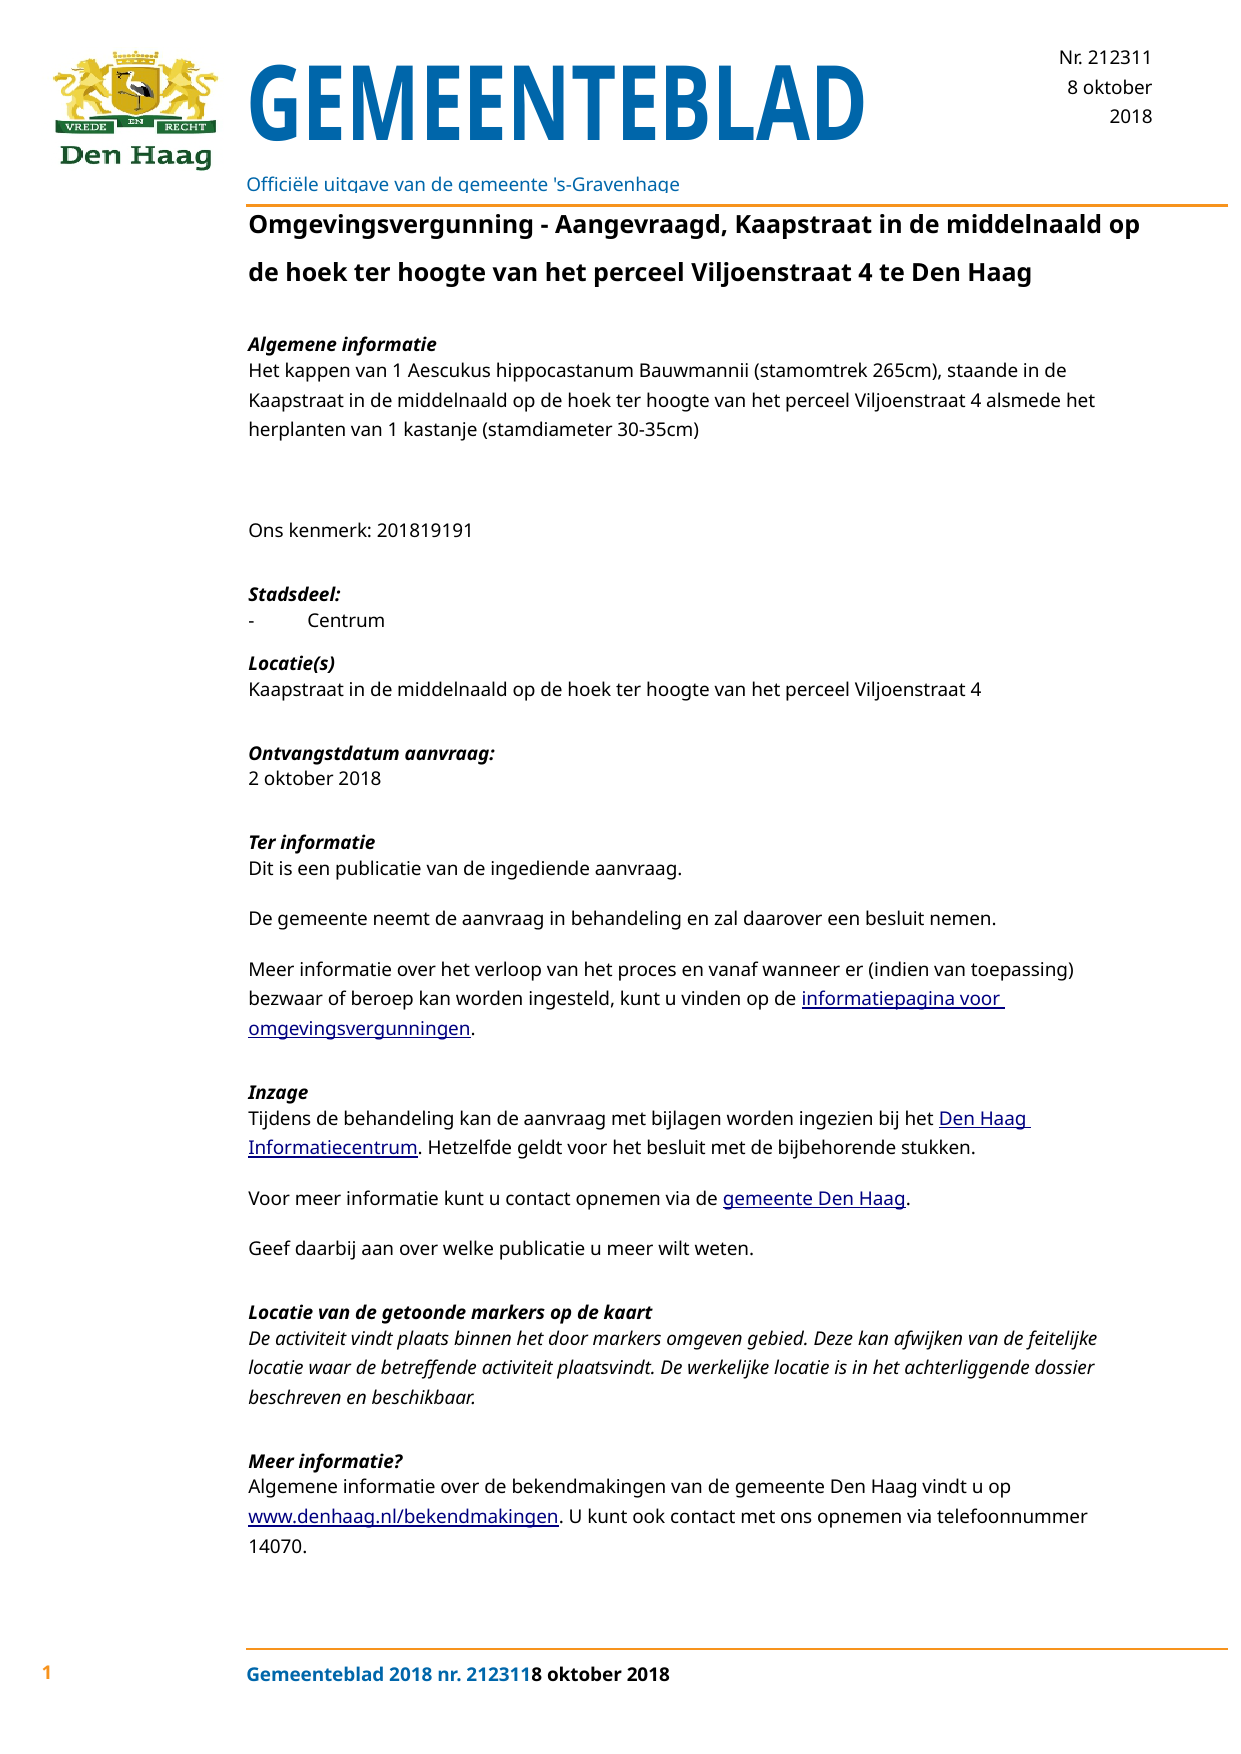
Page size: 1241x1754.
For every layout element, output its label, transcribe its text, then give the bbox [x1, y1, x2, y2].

picture [41, 47, 231, 172]
text Ter informatie [248, 829, 1152, 855]
text Tijdens de behandeling kan de aanvraag met bijlagen worden ingezien bij het Den Haag Informatiecentrum. Hetzelfde geldt voor het besluit met de bijbehorende stukken. [248, 1105, 1152, 1160]
text Meer informatie? [248, 1448, 1152, 1474]
text Ons kenmerk: 201819191 [248, 517, 1152, 543]
list Centrum [248, 607, 1152, 633]
text Kaapstraat in de middelnaald op de hoek ter hoogte van het perceel Viljoenstraat 4 [248, 676, 1152, 701]
text Algemene informatie [248, 331, 1152, 357]
text Algemene informatie over de bekendmakingen van de gemeente Den Haag vindt u op www.denhaag.nl/bekendmakingen. U kunt ook contact met ons opnemen via telefoonnummer 14070. [248, 1474, 1152, 1559]
text De gemeente neemt de aanvraag in behandeling en zal daarover een besluit nemen. [248, 906, 1152, 931]
text 2 oktober 2018 [248, 765, 1152, 791]
text Het kappen van 1 Aescukus hippocastanum Bauwmannii (stamomtrek 265cm), staande in de Kaapstraat in de middelnaald op de hoek ter hoogte van het perceel Viljoenstraat 4 alsmede het herplanten van 1 kastanje (stamdiameter 30-35cm) [248, 357, 1152, 442]
text Omgevingsvergunning - Aangevraagd, Kaapstraat in de middelnaald op de hoek ter hoogte van het perceel Viljoenstraat 4 te Den Haag [248, 207, 1152, 288]
text Geef daarbij aan over welke publicatie u meer wilt weten. [248, 1235, 1152, 1261]
text Dit is een publicatie van de ingediende aanvraag. [248, 855, 1152, 881]
text Locatie(s) [248, 650, 1152, 676]
text Inzage [248, 1079, 1152, 1105]
text De activiteit vindt plaats binnen het door markers omgeven gebied. Deze kan afwijken van de feitelijke locatie waar de betreffende activiteit plaatsvindt. De werkelijke locatie is in het achterliggende dossier beschreven en beschikbaar. [248, 1325, 1152, 1410]
text Stadsdeel: [248, 581, 1152, 607]
text Voor meer informatie kunt u contact opnemen via de gemeente Den Haag. [248, 1185, 1152, 1211]
text Locatie van de getoonde markers op de kaart [248, 1299, 1152, 1325]
text Meer informatie over het verloop van het proces en vanaf wanneer er (indien van toepassing) bezwaar of beroep kan worden ingesteld, kunt u vinden op de informatiepagina voor omgevingsvergunningen. [248, 956, 1152, 1041]
text Ontvangstdatum aanvraag: [248, 740, 1152, 765]
